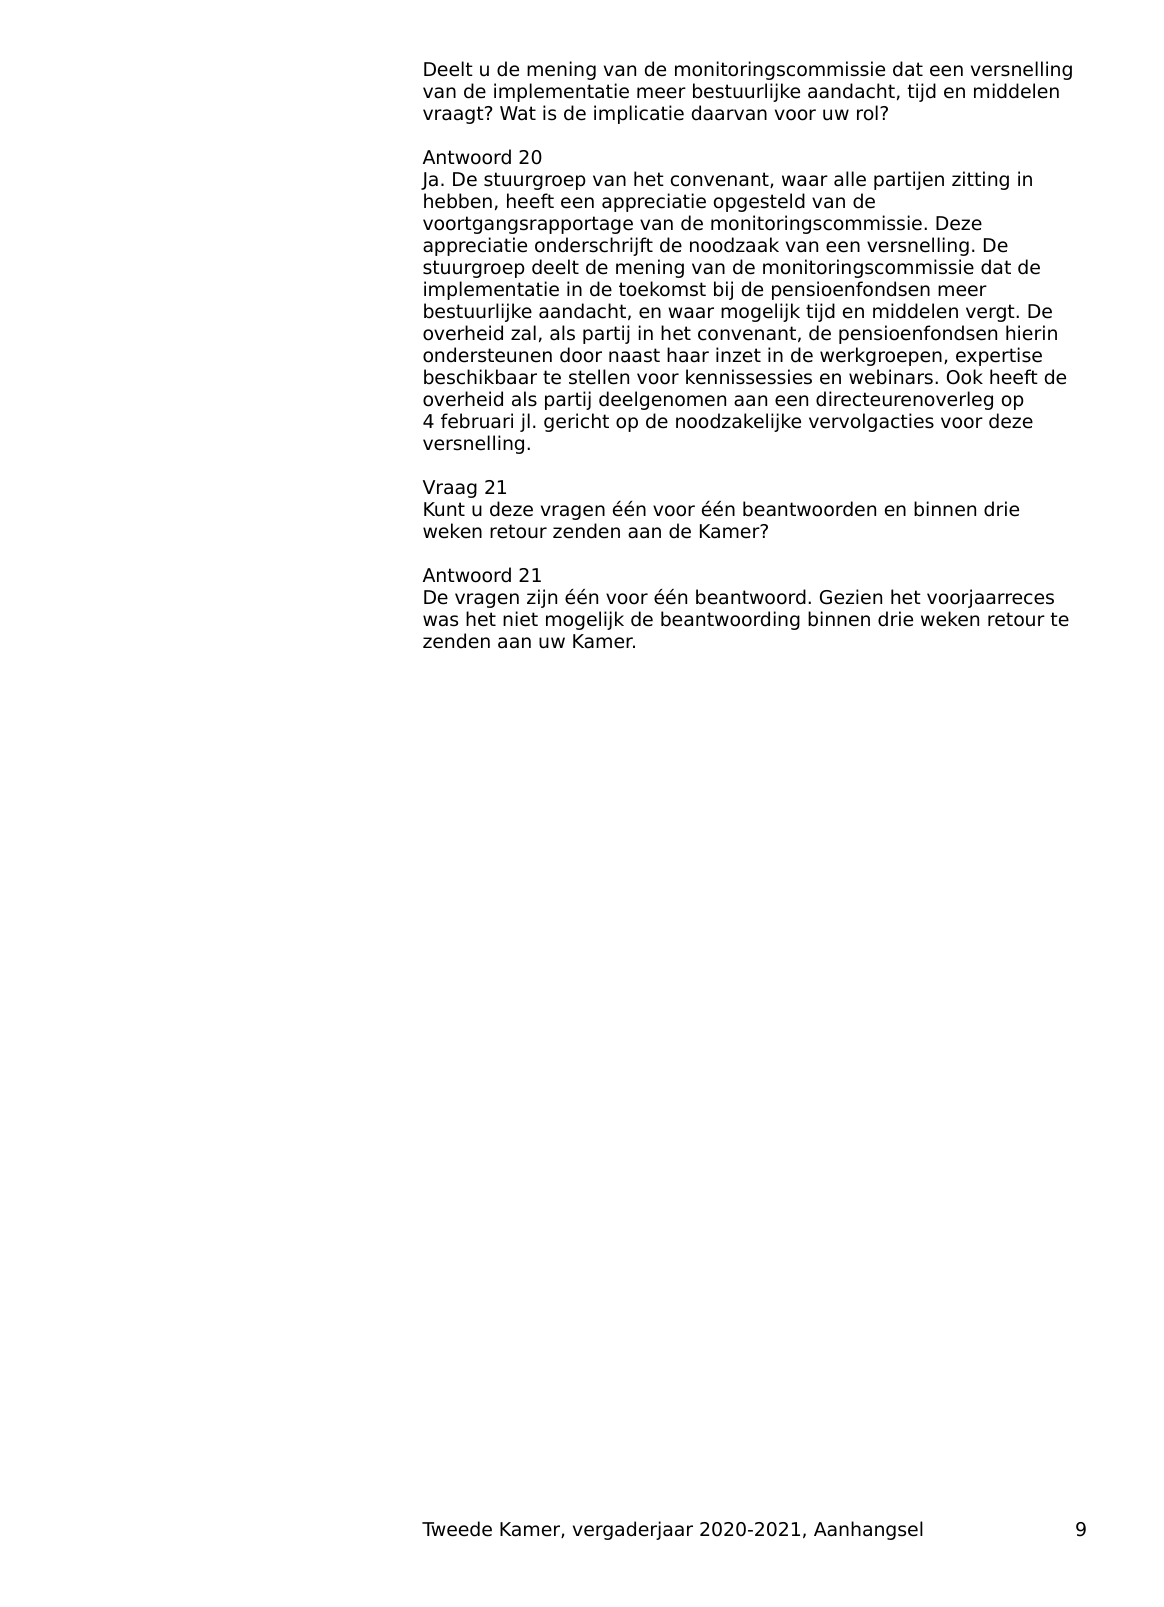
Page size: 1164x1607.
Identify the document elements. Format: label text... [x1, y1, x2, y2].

text Ja. De stuurgroep van het convenant, waar alle partijen zitting in hebben, heeft een appreciatie opgesteld van de voortgangsrapportage van de monitoringscommissie. Deze appreciatie onderschrijft de noodzaak van een versnelling. De stuurgroep deelt de mening van de monitoringscommissie dat de implementatie in de toekomst bij de pensioenfondsen meer bestuurlijke aandacht, en waar mogelijk tijd en middelen vergt. De overheid zal, als partij in het convenant, de pensioenfondsen hierin ondersteunen door naast haar inzet in de werkgroepen, expertise beschikbaar te stellen voor kennissessies en webinars. Ook heeft de overheid als partij deelgenomen aan een directeurenoverleg op 4 februari jl. gericht op de noodzakelijke vervolgacties voor deze versnelling. [422, 169, 1087, 455]
text Kunt u deze vragen één voor één beantwoorden en binnen drie weken retour zenden aan de Kamer? [422, 499, 1087, 543]
text Antwoord 20 [422, 147, 1087, 169]
text Antwoord 21 [422, 565, 1087, 587]
text De vragen zijn één voor één beantwoord. Gezien het voorjaarreces was het niet mogelijk de beantwoording binnen drie weken retour te zenden aan uw Kamer. [422, 587, 1087, 653]
text Vraag 21 [422, 477, 1087, 499]
text Deelt u de mening van de monitoringscommissie dat een versnelling van de implementatie meer bestuurlijke aandacht, tijd en middelen vraagt? Wat is de implicatie daarvan voor uw rol? [422, 59, 1087, 125]
